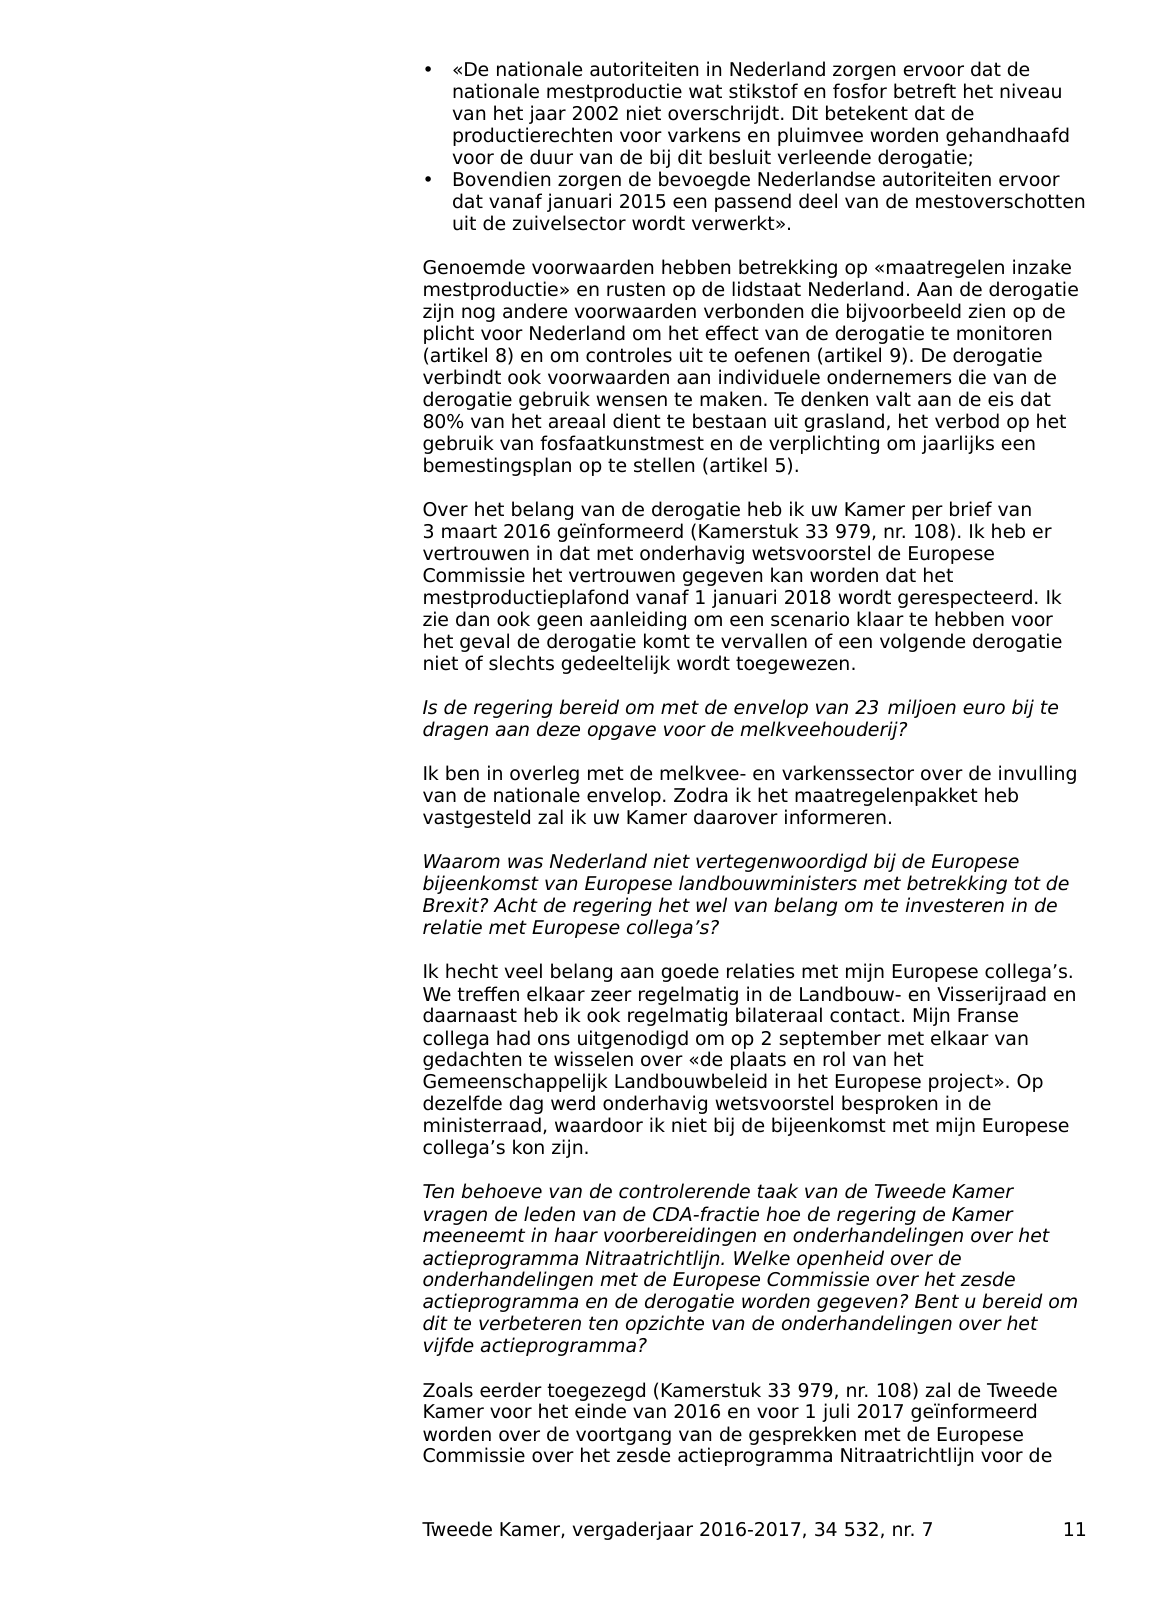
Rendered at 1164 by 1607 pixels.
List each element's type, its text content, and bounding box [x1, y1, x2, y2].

text Genoemde voorwaarden hebben betrekking op «maatregelen inzake mestproductie» en rusten op de lidstaat Nederland. Aan de derogatie zijn nog andere voorwaarden verbonden die bijvoorbeeld zien op de plicht voor Nederland om het effect van de derogatie te monitoren (artikel 8) en om controles uit te oefenen (artikel 9). De derogatie verbindt ook voorwaarden aan individuele ondernemers die van de derogatie gebruik wensen te maken. Te denken valt aan de eis dat 80% van het areaal dient te bestaan uit grasland, het verbod op het gebruik van fosfaatkunstmest en de verplichting om jaarlijks een bemestingsplan op te stellen (artikel 5). [422, 257, 1087, 477]
text Waarom was Nederland niet vertegenwoordigd bij de Europese bijeenkomst van Europese landbouwministers met betrekking tot de Brexit? Acht de regering het wel van belang om te investeren in de relatie met Europese collega’s? [422, 851, 1087, 939]
text Ten behoeve van de controlerende taak van de Tweede Kamer vragen de leden van de CDA-fractie hoe de regering de Kamer meeneemt in haar voorbereidingen en onderhandelingen over het actieprogramma Nitraatrichtlijn. Welke openheid over de onderhandelingen met de Europese Commissie over het zesde actieprogramma en de derogatie worden gegeven? Bent u bereid om dit te verbeteren ten opzichte van de onderhandelingen over het vijfde actieprogramma? [422, 1181, 1087, 1357]
text • «De nationale autoriteiten in Nederland zorgen ervoor dat de nationale mestproductie wat stikstof en fosfor betreft het niveau van het jaar 2002 niet overschrijdt. Dit betekent dat de productierechten voor varkens en pluimvee worden gehandhaafd voor de duur van de bij dit besluit verleende derogatie; [422, 59, 1087, 169]
text Zoals eerder toegezegd (Kamerstuk 33 979, nr. 108) zal de Tweede Kamer voor het einde van 2016 en voor 1 juli 2017 geïnformeerd worden over de voortgang van de gesprekken met de Europese Commissie over het zesde actieprogramma Nitraatrichtlijn voor de [422, 1379, 1087, 1467]
text Over het belang van de derogatie heb ik uw Kamer per brief van 3 maart 2016 geïnformeerd (Kamerstuk 33 979, nr. 108). Ik heb er vertrouwen in dat met onderhavig wetsvoorstel de Europese Commissie het vertrouwen gegeven kan worden dat het mestproductieplafond vanaf 1 januari 2018 wordt gerespecteerd. Ik zie dan ook geen aanleiding om een scenario klaar te hebben voor het geval de derogatie komt te vervallen of een volgende derogatie niet of slechts gedeeltelijk wordt toegewezen. [422, 499, 1087, 675]
text Ik ben in overleg met de melkvee- en varkenssector over de invulling van de nationale envelop. Zodra ik het maatregelenpakket heb vastgesteld zal ik uw Kamer daarover informeren. [422, 763, 1087, 829]
text • Bovendien zorgen de bevoegde Nederlandse autoriteiten ervoor dat vanaf januari 2015 een passend deel van de mestoverschotten uit de zuivelsector wordt verwerkt». [422, 169, 1087, 235]
text Is de regering bereid om met de envelop van 23 miljoen euro bij te dragen aan deze opgave voor de melkveehouderij? [422, 697, 1087, 741]
text Ik hecht veel belang aan goede relaties met mijn Europese collega’s. We treffen elkaar zeer regelmatig in de Landbouw- en Visserijraad en daarnaast heb ik ook regelmatig bilateraal contact. Mijn Franse collega had ons uitgenodigd om op 2 september met elkaar van gedachten te wisselen over «de plaats en rol van het Gemeenschappelijk Landbouwbeleid in het Europese project». Op dezelfde dag werd onderhavig wetsvoorstel besproken in de ministerraad, waardoor ik niet bij de bijeenkomst met mijn Europese collega’s kon zijn. [422, 961, 1087, 1159]
